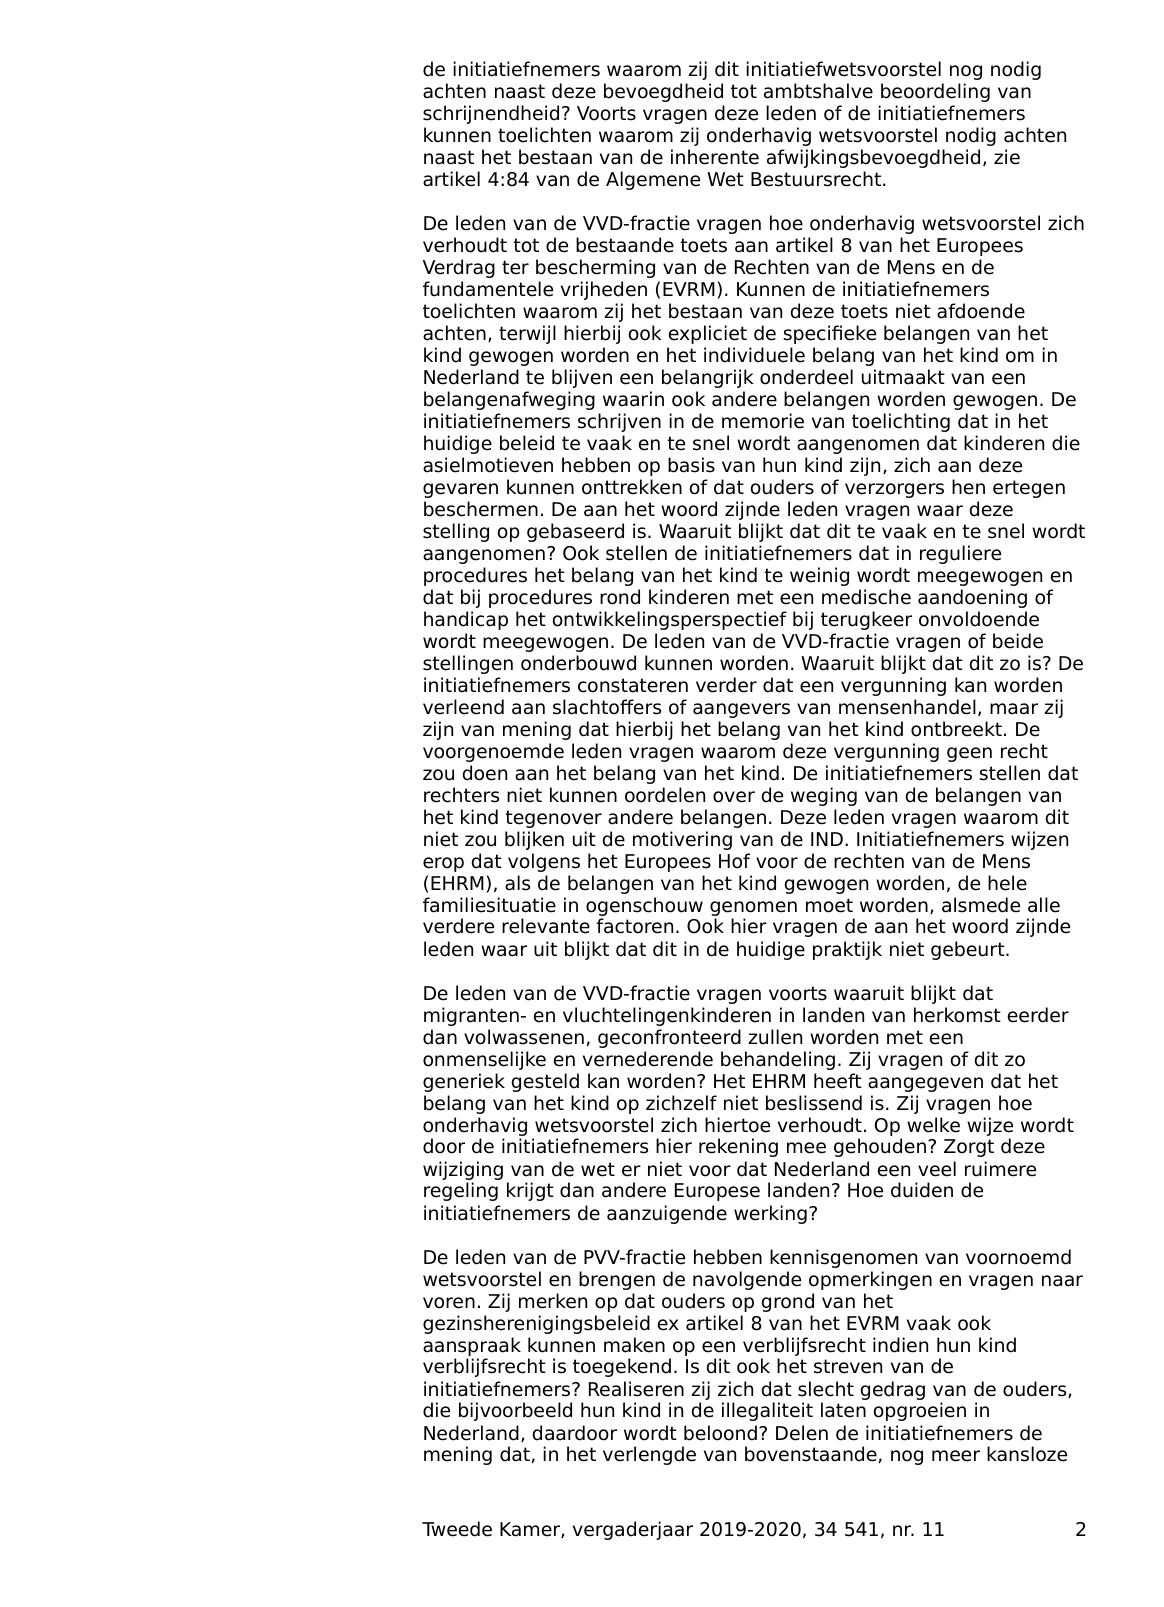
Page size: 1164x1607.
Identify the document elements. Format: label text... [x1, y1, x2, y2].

text De leden van de VVD-fractie vragen hoe onderhavig wetsvoorstel zich verhoudt tot de bestaande toets aan artikel 8 van het Europees Verdrag ter bescherming van de Rechten van de Mens en de fundamentele vrijheden (EVRM). Kunnen de initiatiefnemers toelichten waarom zij het bestaan van deze toets niet afdoende achten, terwijl hierbij ook expliciet de specifieke belangen van het kind gewogen worden en het individuele belang van het kind om in Nederland te blijven een belangrijk onderdeel uitmaakt van een belangenafweging waarin ook andere belangen worden gewogen. De initiatiefnemers schrijven in de memorie van toelichting dat in het huidige beleid te vaak en te snel wordt aangenomen dat kinderen die asielmotieven hebben op basis van hun kind zijn, zich aan deze gevaren kunnen onttrekken of dat ouders of verzorgers hen ertegen beschermen. De aan het woord zijnde leden vragen waar deze stelling op gebaseerd is. Waaruit blijkt dat dit te vaak en te snel wordt aangenomen? Ook stellen de initiatiefnemers dat in reguliere procedures het belang van het kind te weinig wordt meegewogen en dat bij procedures rond kinderen met een medische aandoening of handicap het ontwikkelingsperspectief bij terugkeer onvoldoende wordt meegewogen. De leden van de VVD-fractie vragen of beide stellingen onderbouwd kunnen worden. Waaruit blijkt dat dit zo is? De initiatiefnemers constateren verder dat een vergunning kan worden verleend aan slachtoffers of aangevers van mensenhandel, maar zij zijn van mening dat hierbij het belang van het kind ontbreekt. De voorgenoemde leden vragen waarom deze vergunning geen recht zou doen aan het belang van het kind. De initiatiefnemers stellen dat rechters niet kunnen oordelen over de weging van de belangen van het kind tegenover andere belangen. Deze leden vragen waarom dit niet zou blijken uit de motivering van de IND. Initiatiefnemers wijzen erop dat volgens het Europees Hof voor de rechten van de Mens (EHRM), als de belangen van het kind gewogen worden, de hele familiesituatie in ogenschouw genomen moet worden, alsmede alle verdere relevante factoren. Ook hier vragen de aan het woord zijnde leden waar uit blijkt dat dit in de huidige praktijk niet gebeurt. [422, 213, 1087, 960]
text De leden van de VVD-fractie vragen voorts waaruit blijkt dat migranten- en vluchtelingenkinderen in landen van herkomst eerder dan volwassenen, geconfronteerd zullen worden met een onmenselijke en vernederende behandeling. Zij vragen of dit zo generiek gesteld kan worden? Het EHRM heeft aangegeven dat het belang van het kind op zichzelf niet beslissend is. Zij vragen hoe onderhavig wetsvoorstel zich hiertoe verhoudt. Op welke wijze wordt door de initiatiefnemers hier rekening mee gehouden? Zorgt deze wijziging van de wet er niet voor dat Nederland een veel ruimere regeling krijgt dan andere Europese landen? Hoe duiden de initiatiefnemers de aanzuigende werking? [422, 983, 1087, 1224]
text De leden van de PVV-fractie hebben kennisgenomen van voornoemd wetsvoorstel en brengen de navolgende opmerkingen en vragen naar voren. Zij merken op dat ouders op grond van het gezinsherenigingsbeleid ex artikel 8 van het EVRM vaak ook aanspraak kunnen maken op een verblijfsrecht indien hun kind verblijfsrecht is toegekend. Is dit ook het streven van de initiatiefnemers? Realiseren zij zich dat slecht gedrag van de ouders, die bijvoorbeeld hun kind in de illegaliteit laten opgroeien in Nederland, daardoor wordt beloond? Delen de initiatiefnemers de mening dat, in het verlengde van bovenstaande, nog meer kansloze [422, 1247, 1087, 1466]
text de initiatiefnemers waarom zij dit initiatiefwetsvoorstel nog nodig achten naast deze bevoegdheid tot ambtshalve beoordeling van schrijnendheid? Voorts vragen deze leden of de initiatiefnemers kunnen toelichten waarom zij onderhavig wetsvoorstel nodig achten naast het bestaan van de inherente afwijkingsbevoegdheid, zie artikel 4:84 van de Algemene Wet Bestuursrecht. [422, 59, 1087, 191]
